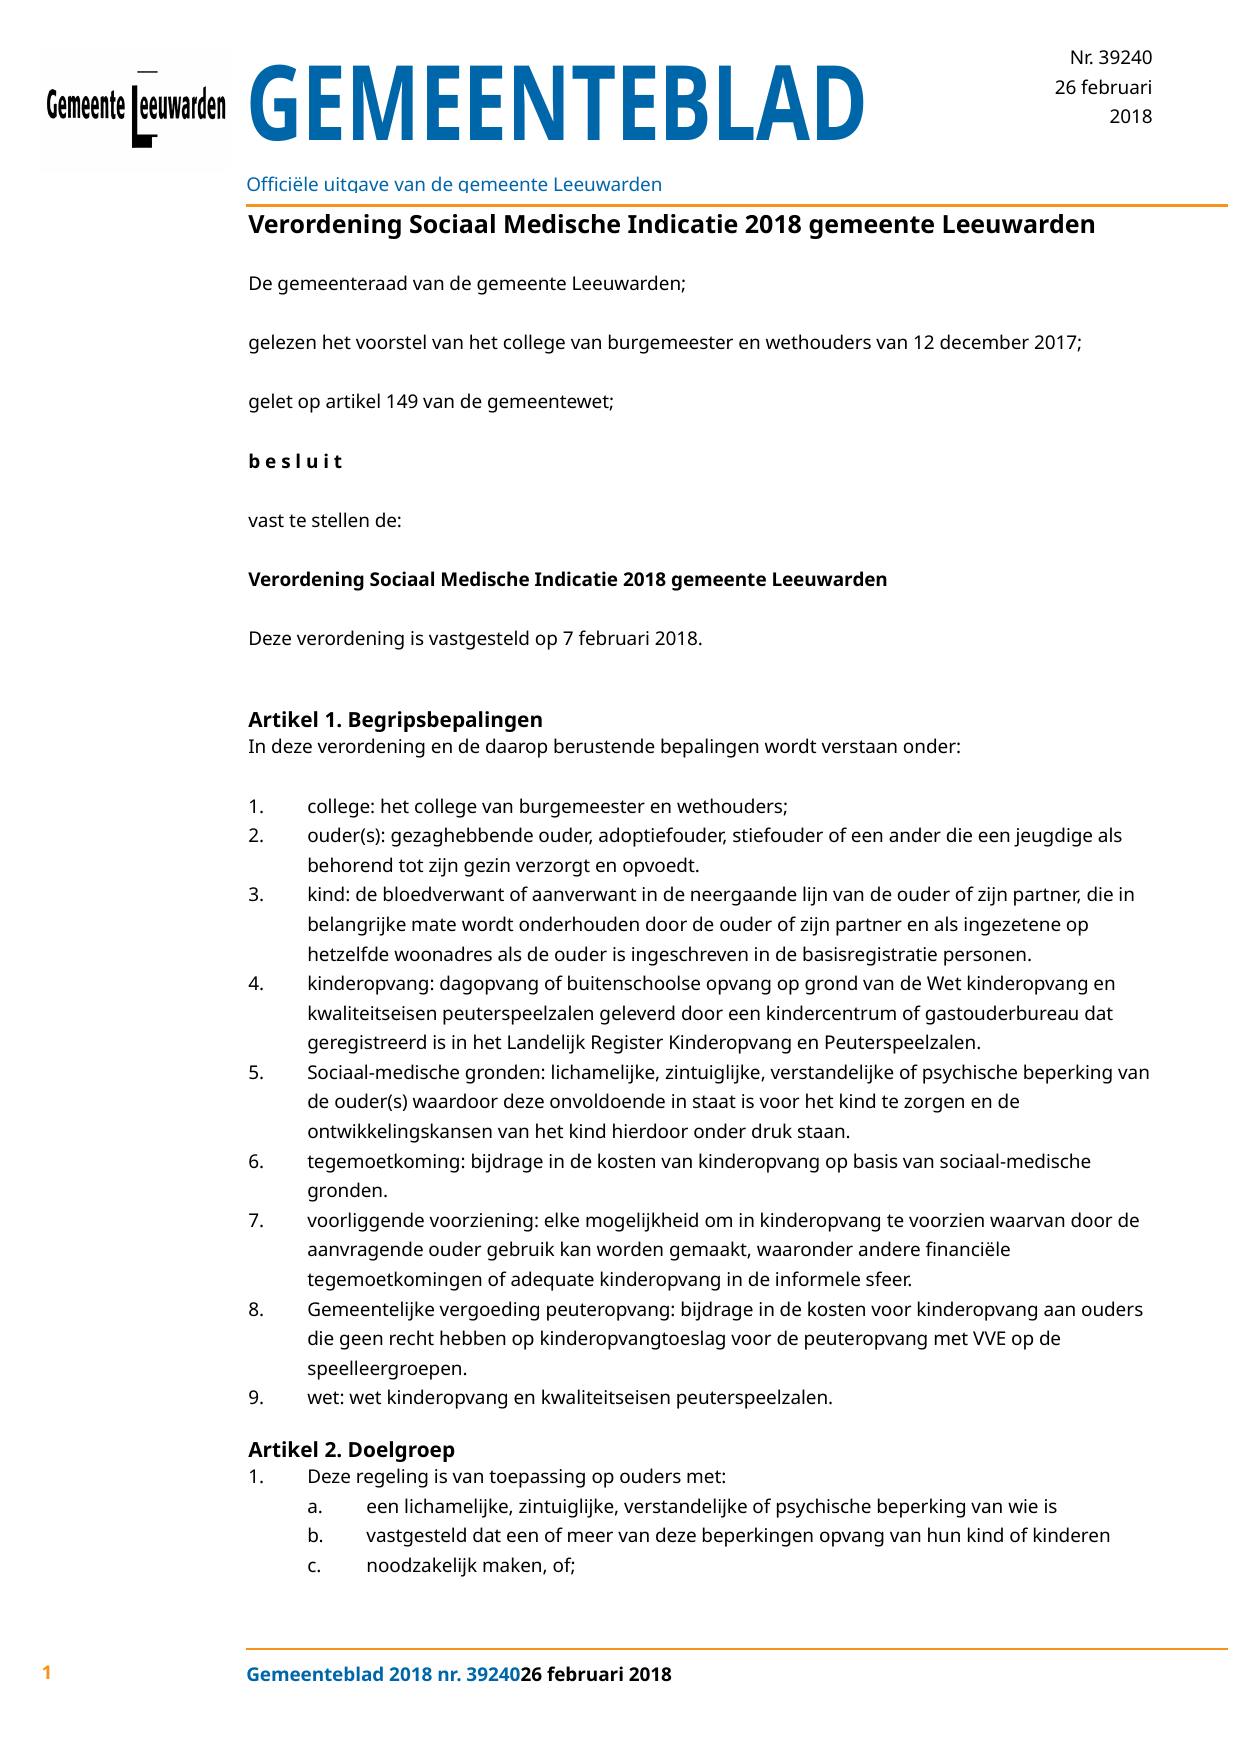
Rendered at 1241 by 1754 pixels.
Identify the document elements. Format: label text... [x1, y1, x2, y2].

list Deze regeling is van toepassing op ouders met: [248, 1463, 1152, 1489]
text gelet op artikel 149 van de gemeentewet; [248, 389, 1152, 414]
list Sociaal-medische gronden: lichamelijke, zintuiglijke, verstandelijke of psychische beperking van de ouder(s) waardoor deze onvoldoende in staat is voor het kind te zorgen en de ontwikkelingskansen van het kind hierdoor onder druk staan. [248, 1059, 1152, 1144]
list wet: wet kinderopvang en kwaliteitseisen peuterspeelzalen. [248, 1384, 1152, 1410]
text gelezen het voorstel van het college van burgemeester en wethouders van 12 december 2017; [248, 329, 1152, 355]
list ouder(s): gezaghebbende ouder, adoptiefouder, stiefouder of een ander die een jeugdige als behorend tot zijn gezin verzorgt en opvoedt. [248, 822, 1152, 878]
text Artikel 2. Doelgroep [248, 1435, 1152, 1463]
text b e s l u i t [248, 448, 1152, 473]
list noodzakelijk maken, of; [307, 1552, 1152, 1578]
text Verordening Sociaal Medische Indicatie 2018 gemeente Leeuwarden [248, 566, 1152, 592]
list vastgesteld dat een of meer van deze beperkingen opvang van hun kind of kinderen [307, 1523, 1152, 1548]
text In deze verordening en de daarop berustende bepalingen wordt verstaan onder: [248, 734, 1152, 759]
text Artikel 1. Begripsbepalingen [248, 705, 1152, 734]
list Gemeentelijke vergoeding peuteropvang: bijdrage in de kosten voor kinderopvang aan ouders die geen recht hebben op kinderopvangtoeslag voor de peuteropvang met VVE op de speelleergroepen. [248, 1296, 1152, 1381]
text De gemeenteraad van de gemeente Leeuwarden; [248, 270, 1152, 296]
list tegemoetkoming: bijdrage in de kosten van kinderopvang op basis van sociaal-medische gronden. [248, 1148, 1152, 1203]
text Verordening Sociaal Medische Indicatie 2018 gemeente Leeuwarden [248, 207, 1152, 241]
list kind: de bloedverwant of aanverwant in de neergaande lijn van de ouder of zijn partner, die in belangrijke mate wordt onderhouden door de ouder of zijn partner en als ingezetene op hetzelfde woonadres als de ouder is ingeschreven in de basisregistratie personen. [248, 882, 1152, 967]
list voorliggende voorziening: elke mogelijkheid om in kinderopvang te voorzien waarvan door de aanvragende ouder gebruik kan worden gemaakt, waaronder andere financiële tegemoetkomingen of adequate kinderopvang in de informele sfeer. [248, 1207, 1152, 1292]
picture [41, 47, 231, 172]
text Deze verordening is vastgesteld op 7 februari 2018. [248, 625, 1152, 651]
list een lichamelijke, zintuiglijke, verstandelijke of psychische beperking van wie is [307, 1493, 1152, 1519]
list kinderopvang: dagopvang of buitenschoolse opvang op grond van de Wet kinderopvang en kwaliteitseisen peuterspeelzalen geleverd door een kindercentrum of gastouderbureau dat geregistreerd is in het Landelijk Register Kinderopvang en Peuterspeelzalen. [248, 970, 1152, 1055]
list college: het college van burgemeester en wethouders; [248, 793, 1152, 819]
text vast te stellen de: [248, 507, 1152, 533]
